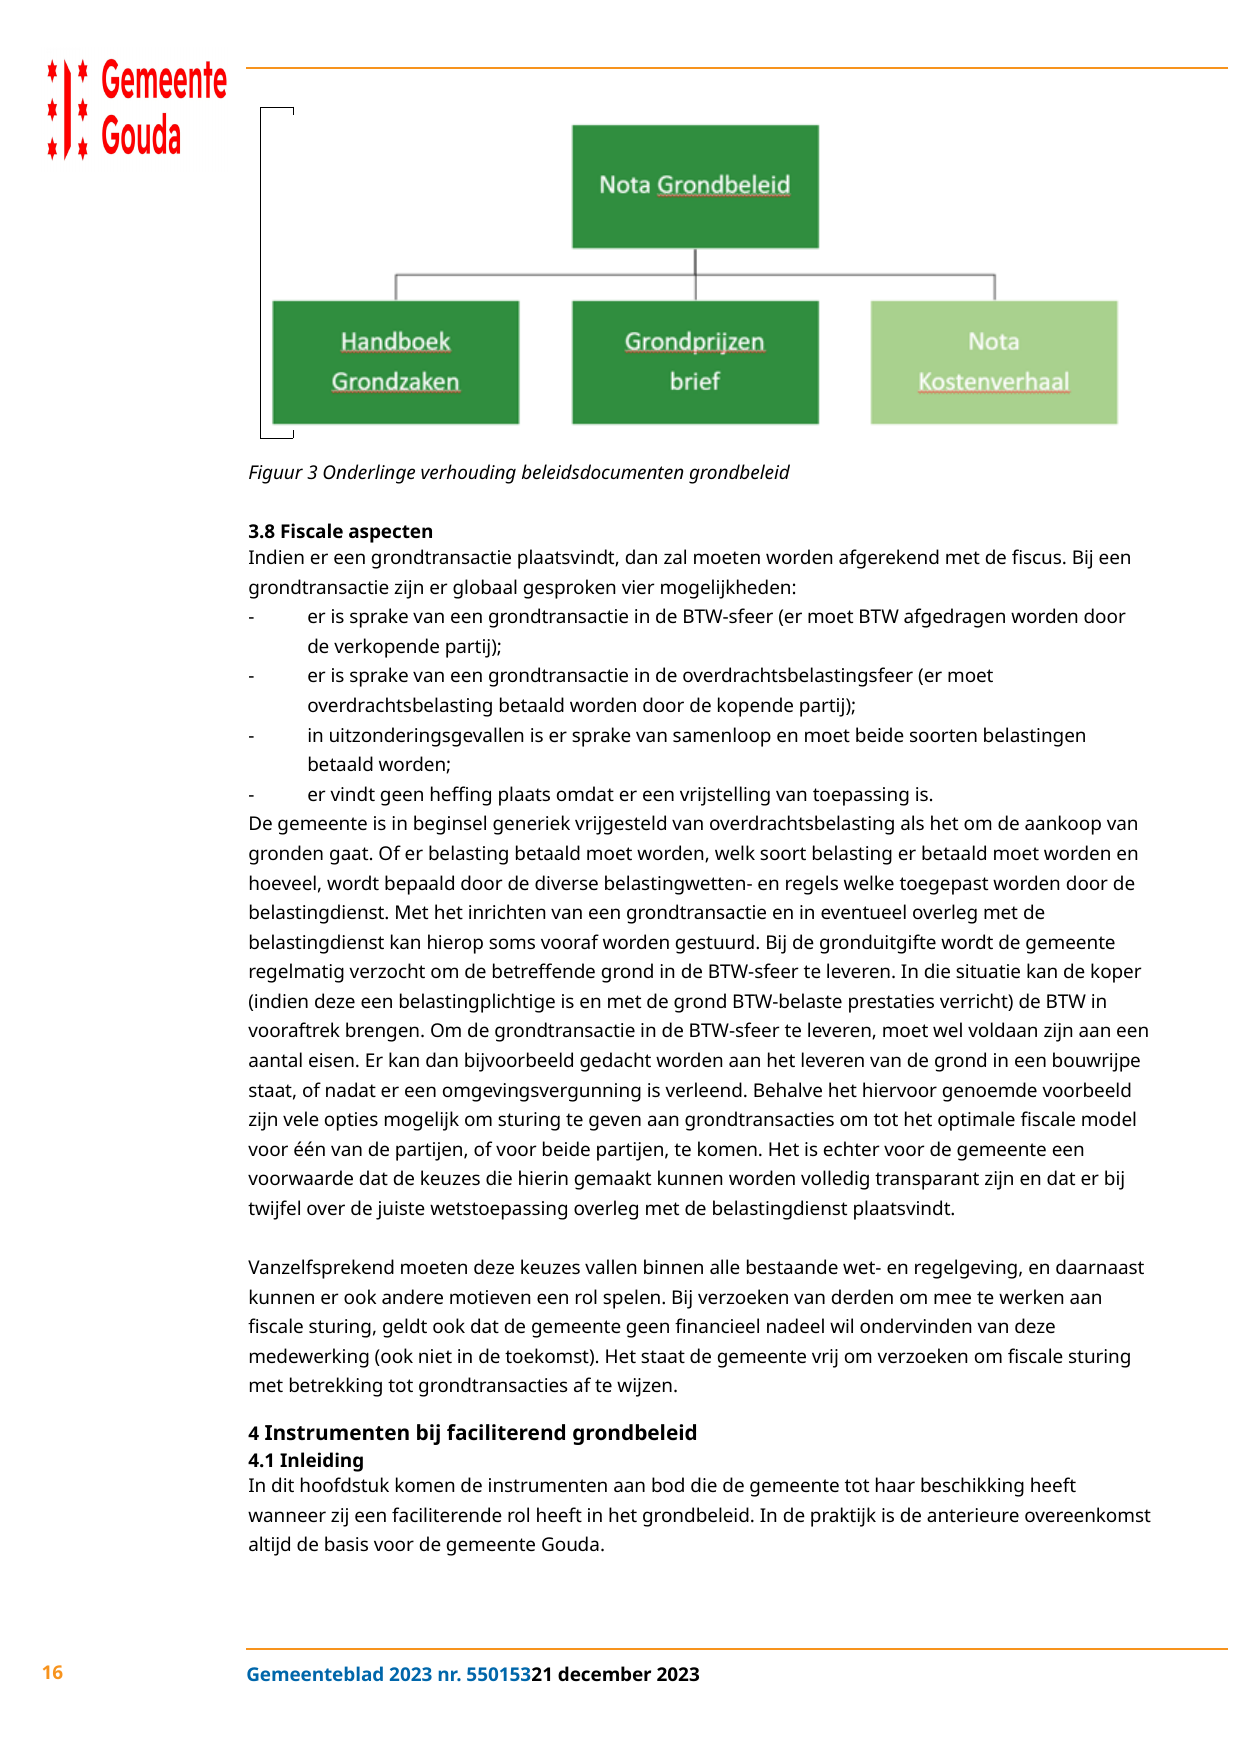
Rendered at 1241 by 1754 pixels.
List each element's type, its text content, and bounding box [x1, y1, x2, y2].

picture [41, 47, 231, 172]
picture [268, 115, 1125, 430]
text Indien er een grondtransactie plaatsvindt, dan zal moeten worden afgerekend met de fiscus. Bij een grondtransactie zijn er globaal gesproken vier mogelijkheden: [248, 544, 1152, 600]
text De gemeente is in beginsel generiek vrijgesteld van overdrachtsbelasting als het om de aankoop van gronden gaat. Of er belasting betaald moet worden, welk soort belasting er betaald moet worden en hoeveel, wordt bepaald door de diverse belastingwetten- en regels welke toegepast worden door de belastingdienst. Met het inrichten van een grondtransactie en in eventueel overleg met de belastingdienst kan hierop soms vooraf worden gestuurd. Bij de gronduitgifte wordt de gemeente regelmatig verzocht om de betreffende grond in de BTW-sfeer te leveren. In die situatie kan de koper (indien deze een belastingplichtige is en met de grond BTW-belaste prestaties verricht) de BTW in vooraftrek brengen. Om de grondtransactie in de BTW-sfeer te leveren, moet wel voldaan zijn aan een aantal eisen. Er kan dan bijvoorbeeld gedacht worden aan het leveren van de grond in een bouwrijpe staat, of nadat er een omgevingsvergunning is verleend. Behalve het hiervoor genoemde voorbeeld zijn vele opties mogelijk om sturing te geven aan grondtransacties om tot het optimale fiscale model voor één van de partijen, of voor beide partijen, te komen. Het is echter voor de gemeente een voorwaarde dat de keuzes die hierin gemaakt kunnen worden volledig transparant zijn en dat er bij twijfel over de juiste wetstoepassing overleg met de belastingdienst plaatsvindt. [248, 811, 1152, 1221]
list er vindt geen heffing plaats omdat er een vrijstelling van toepassing is. [248, 781, 1152, 807]
text 3.8 Fiscale aspecten [248, 519, 1152, 544]
list in uitzonderingsgevallen is er sprake van samenloop en moet beide soorten belastingen betaald worden; [248, 722, 1152, 777]
list er is sprake van een grondtransactie in de overdrachtsbelastingsfeer (er moet overdrachtsbelasting betaald worden door de kopende partij); [248, 663, 1152, 718]
text Figuur 3 Onderlinge verhouding beleidsdocumenten grondbeleid [248, 459, 1152, 485]
text 4.1 Inleiding [248, 1447, 1152, 1472]
list er is sprake van een grondtransactie in de BTW-sfeer (er moet BTW afgedragen worden door de verkopende partij); [248, 603, 1152, 659]
text 4 Instrumenten bij faciliterend grondbeleid [248, 1418, 1152, 1447]
text In dit hoofdstuk komen de instrumenten aan bod die de gemeente tot haar beschikking heeft wanneer zij een faciliterende rol heeft in het grondbeleid. In de praktijk is de anterieure overeenkomst altijd de basis voor de gemeente Gouda. [248, 1472, 1152, 1557]
text Vanzelfsprekend moeten deze keuzes vallen binnen alle bestaande wet- en regelgeving, en daarnaast kunnen er ook andere motieven een rol spelen. Bij verzoeken van derden om mee te werken aan fiscale sturing, geldt ook dat de gemeente geen financieel nadeel wil ondervinden van deze medewerking (ook niet in de toekomst). Het staat de gemeente vrij om verzoeken om fiscale sturing met betrekking tot grondtransacties af te wijzen. [248, 1254, 1152, 1398]
